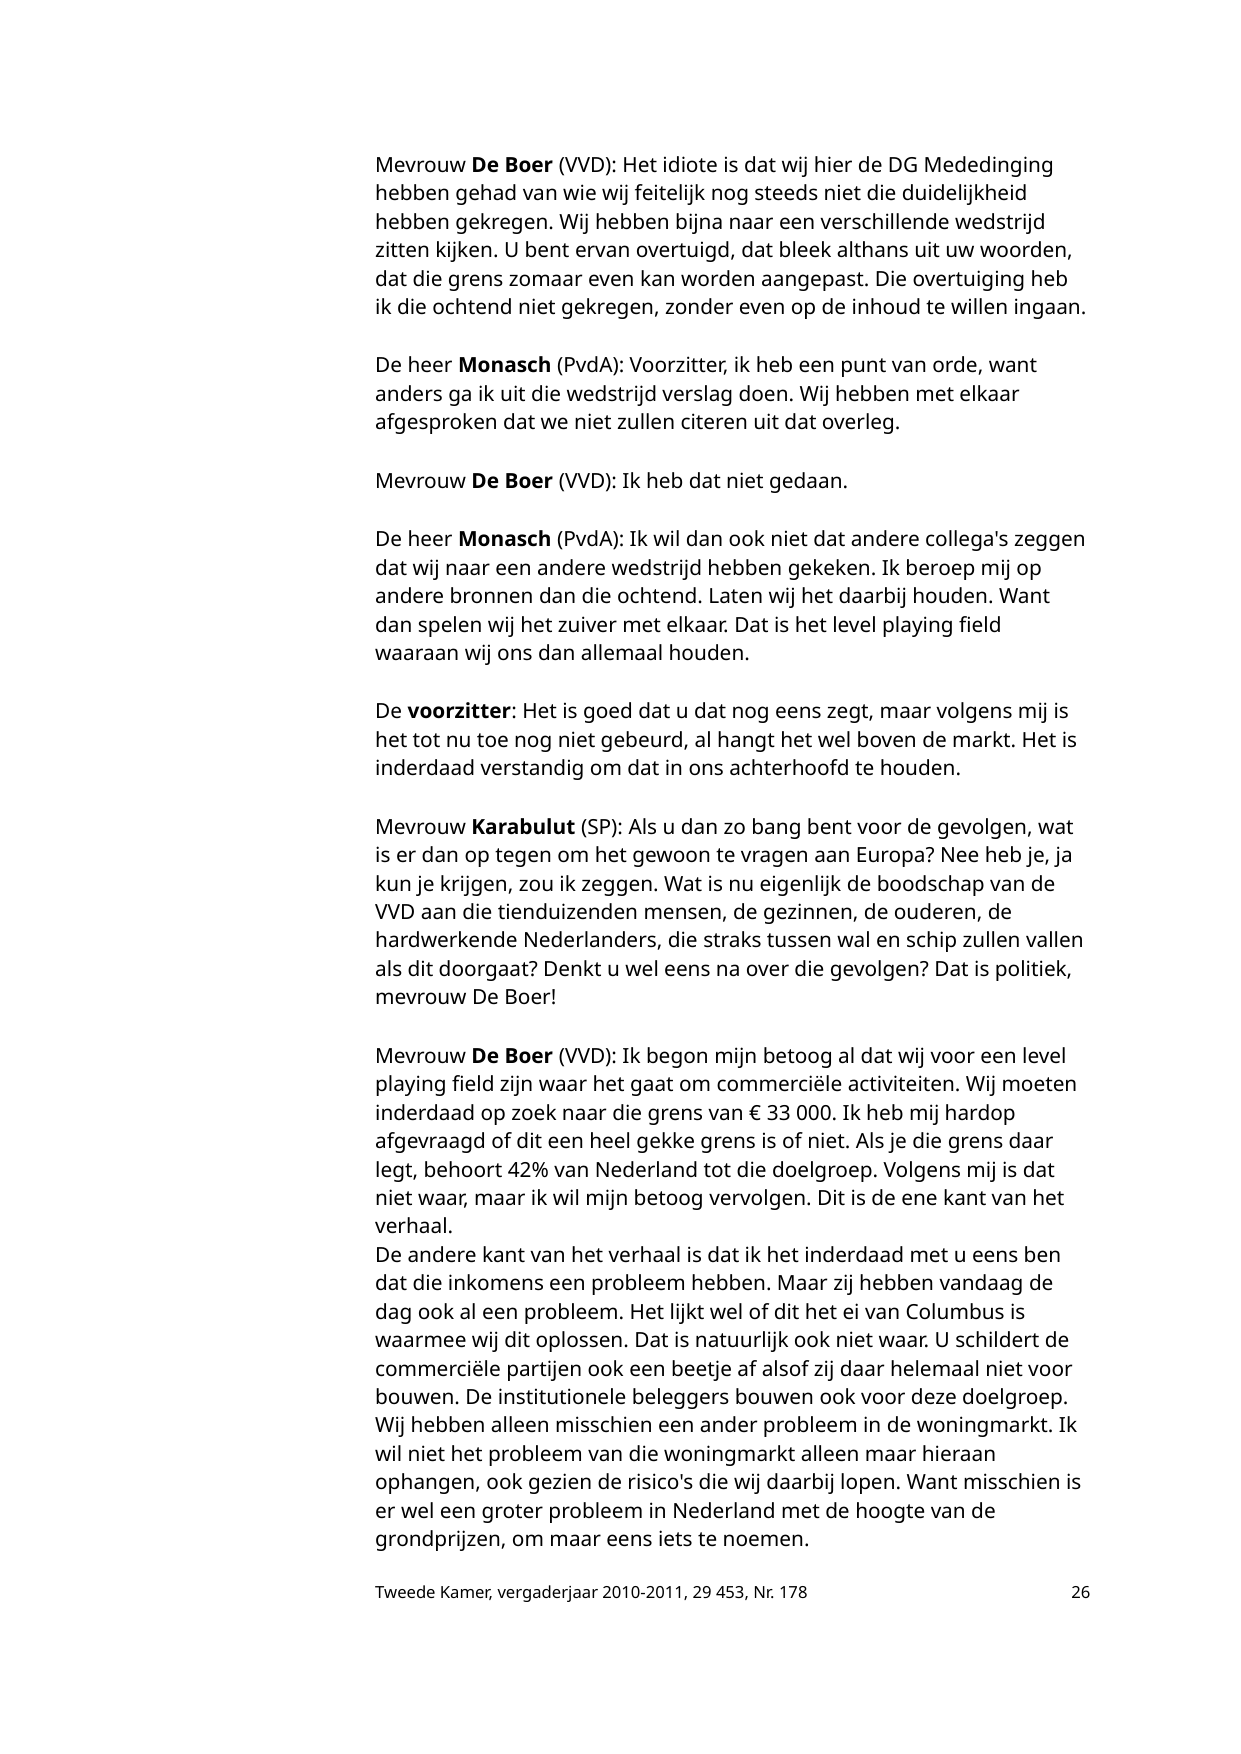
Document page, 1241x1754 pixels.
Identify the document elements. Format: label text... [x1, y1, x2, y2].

text Mevrouw De Boer (VVD): Het idiote is dat wij hier de DG Mededinging hebben gehad van wie wij feitelijk nog steeds niet die duidelijkheid hebben gekregen. Wij hebben bijna naar een verschillende wedstrijd zitten kijken. U bent ervan overtuigd, dat bleek althans uit uw woorden, dat die grens zomaar even kan worden aangepast. Die overtuiging heb ik die ochtend niet gekregen, zonder even op de inhoud te willen ingaan. [375, 150, 1090, 321]
text De voorzitter: Het is goed dat u dat nog eens zegt, maar volgens mij is het tot nu toe nog niet gebeurd, al hangt het wel boven de markt. Het is inderdaad verstandig om dat in ons achterhoofd te houden. [375, 697, 1090, 782]
text Mevrouw De Boer (VVD): Ik begon mijn betoog al dat wij voor een level playing field zijn waar het gaat om commerciële activiteiten. Wij moeten inderdaad op zoek naar die grens van € 33 000. Ik heb mij hardop afgevraagd of dit een heel gekke grens is of niet. Als je die grens daar legt, behoort 42% van Nederland tot die doelgroep. Volgens mij is dat niet waar, maar ik wil mijn betoog vervolgen. Dit is de ene kant van het verhaal. [375, 1041, 1090, 1240]
text De andere kant van het verhaal is dat ik het inderdaad met u eens ben dat die inkomens een probleem hebben. Maar zij hebben vandaag de dag ook al een probleem. Het lijkt wel of dit het ei van Columbus is waarmee wij dit oplossen. Dat is natuurlijk ook niet waar. U schildert de commerciële partijen ook een beetje af alsof zij daar helemaal niet voor bouwen. De institutionele beleggers bouwen ook voor deze doelgroep. Wij hebben alleen misschien een ander probleem in de woningmarkt. Ik wil niet het probleem van die woningmarkt alleen maar hieraan ophangen, ook gezien de risico's die wij daarbij lopen. Want misschien is er wel een groter probleem in Nederland met de hoogte van de grondprijzen, om maar eens iets te noemen. [375, 1240, 1090, 1553]
text Mevrouw De Boer (VVD): Ik heb dat niet gedaan. [375, 466, 1090, 494]
text De heer Monasch (PvdA): Voorzitter, ik heb een punt van orde, want anders ga ik uit die wedstrijd verslag doen. Wij hebben met elkaar afgesproken dat we niet zullen citeren uit dat overleg. [375, 351, 1090, 436]
text De heer Monasch (PvdA): Ik wil dan ook niet dat andere collega's zeggen dat wij naar een andere wedstrijd hebben gekeken. Ik beroep mij op andere bronnen dan die ochtend. Laten wij het daarbij houden. Want dan spelen wij het zuiver met elkaar. Dat is het level playing field waaraan wij ons dan allemaal houden. [375, 524, 1090, 667]
text Mevrouw Karabulut (SP): Als u dan zo bang bent voor de gevolgen, wat is er dan op tegen om het gewoon te vragen aan Europa? Nee heb je, ja kun je krijgen, zou ik zeggen. Wat is nu eigenlijk de boodschap van de VVD aan die tienduizenden mensen, de gezinnen, de ouderen, de hardwerkende Nederlanders, die straks tussen wal en schip zullen vallen als dit doorgaat? Denkt u wel eens na over die gevolgen? Dat is politiek, mevrouw De Boer! [375, 812, 1090, 1011]
